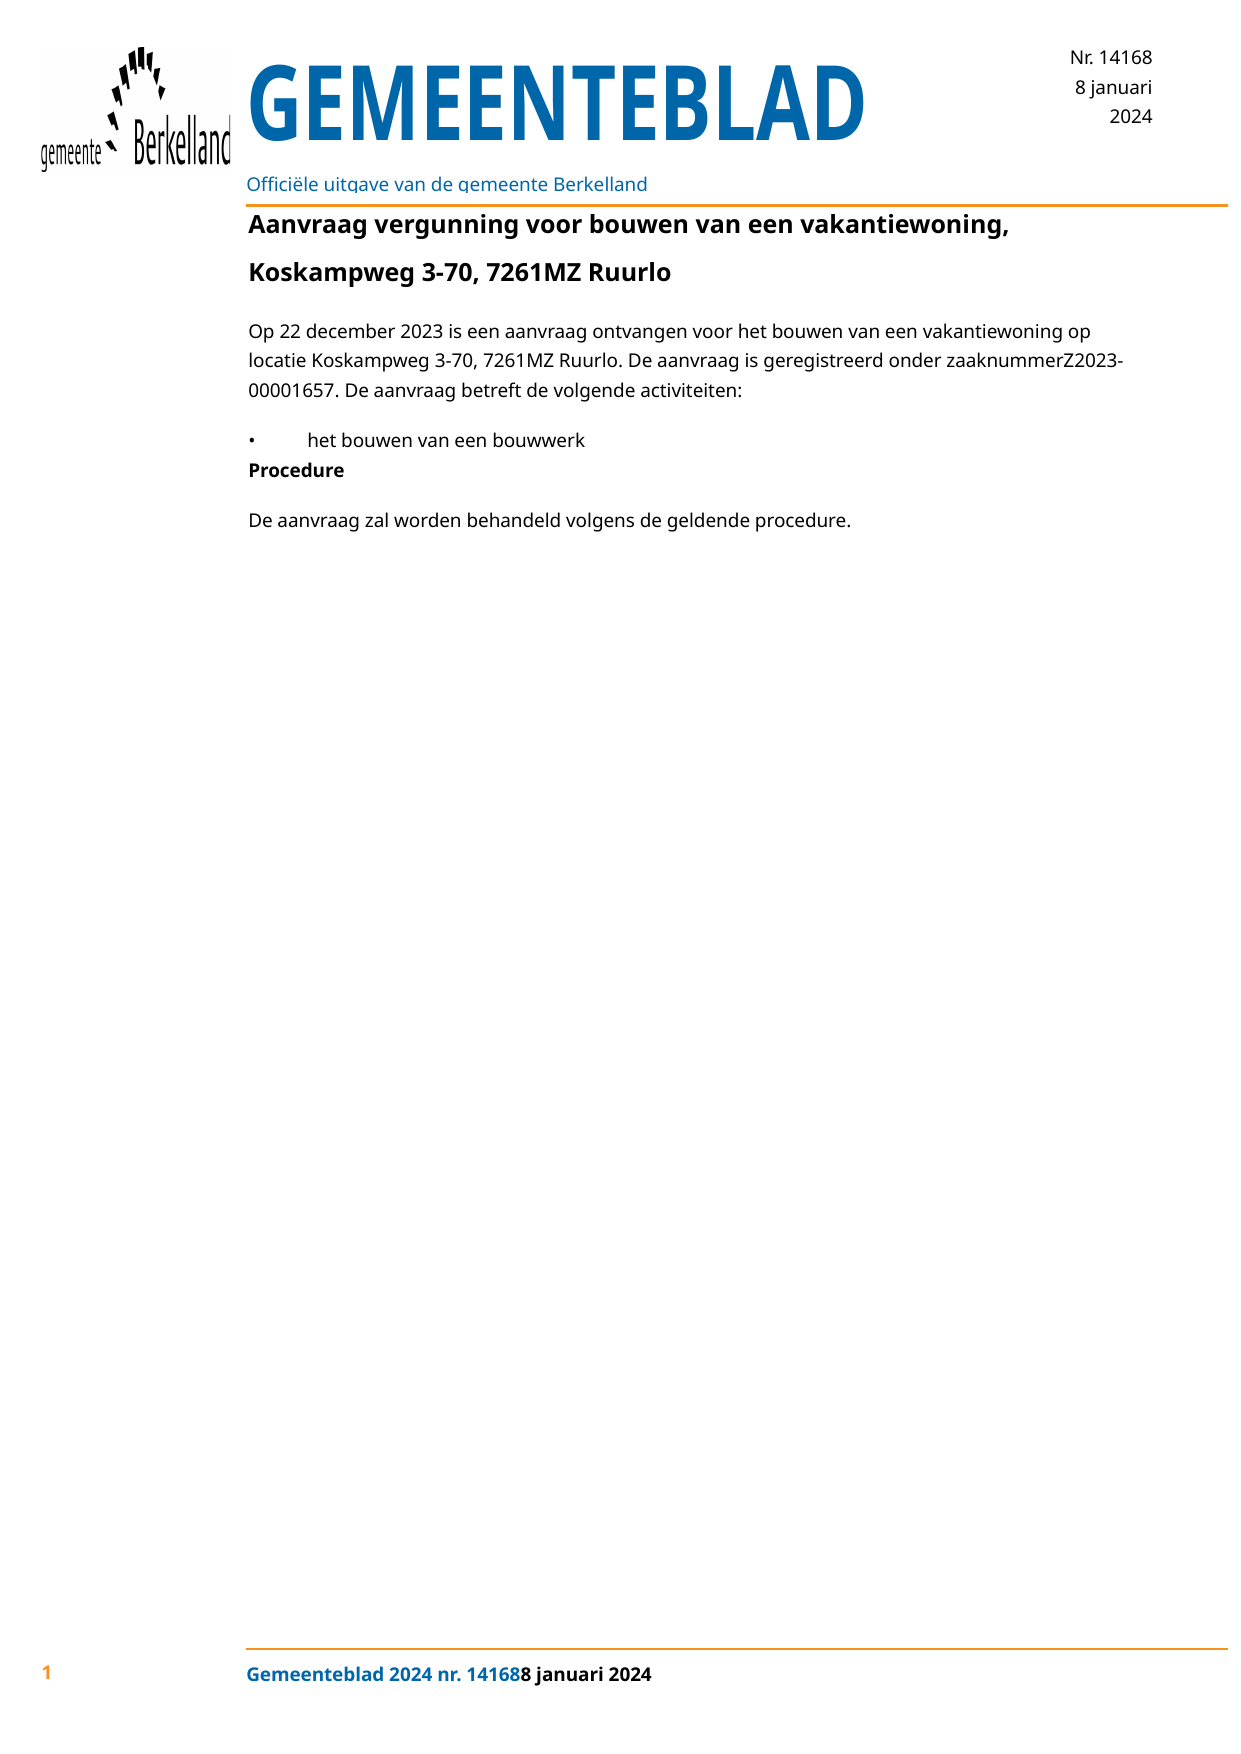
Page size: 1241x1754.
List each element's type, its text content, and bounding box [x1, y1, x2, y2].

text Aanvraag vergunning voor bouwen van een vakantiewoning, Koskampweg 3-70, 7261MZ Ruurlo [248, 207, 1152, 288]
list het bouwen van een bouwwerk [248, 427, 1152, 453]
picture [41, 47, 231, 172]
text Procedure [248, 457, 1152, 483]
text De aanvraag zal worden behandeld volgens de geldende procedure. [248, 507, 1152, 533]
text Op 22 december 2023 is een aanvraag ontvangen voor het bouwen van een vakantiewoning op locatie Koskampweg 3-70, 7261MZ Ruurlo. De aanvraag is geregistreerd onder zaaknummerZ2023-00001657. De aanvraag betreft de volgende activiteiten: [248, 318, 1152, 403]
